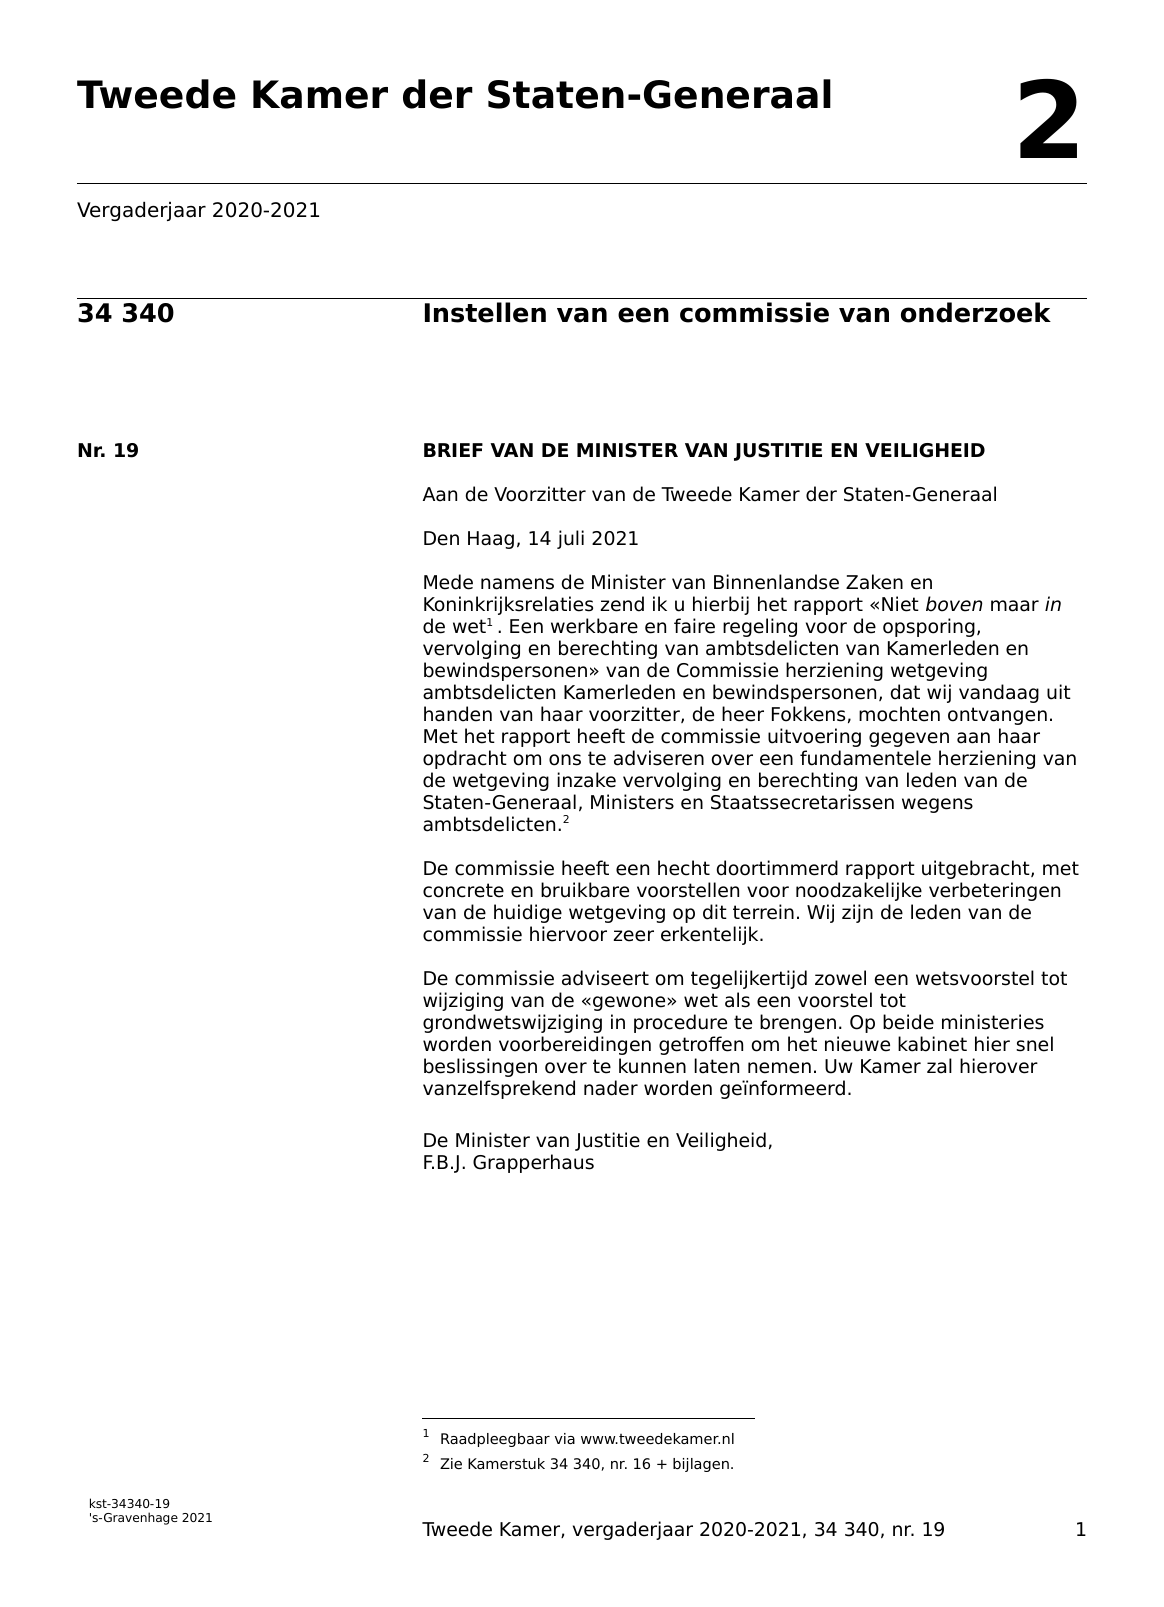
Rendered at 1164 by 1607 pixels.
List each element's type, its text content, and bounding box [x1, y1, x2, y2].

text Raadpleegbaar via www.tweedekamer.nl [422, 1427, 1087, 1449]
text Den Haag, 14 juli 2021 [422, 528, 1087, 550]
table_cell Vergaderjaar 2020-2021 [77, 184, 1087, 298]
table_header 2 [886, 59, 1087, 183]
text Met het rapport heeft de commissie uitvoering gegeven aan haar opdracht om ons te adviseren over een fundamentele herziening van de wetgeving inzake vervolging en berechting van leden van de Staten-Generaal, Ministers en Staatssecretarissen wegens ambtsdelicten. [422, 726, 1087, 836]
text Zie Kamerstuk 34 340, nr. 16 + bijlagen. [422, 1452, 1087, 1474]
text 's-Gravenhage 2021 [88, 1511, 323, 1525]
text kst-34340-19 [88, 1497, 323, 1511]
subtitle Nr. 19 BRIEF VAN DE MINISTER VAN JUSTITIE EN VEILIGHEID [77, 440, 1087, 462]
text Mede namens de Minister van Binnenlandse Zaken en Koninkrijksrelaties zend ik u hierbij het rapport «Niet boven maar in de wet. Een werkbare en faire regeling voor de opsporing, vervolging en berechting van ambtsdelicten van Kamerleden en bewindspersonen» van de Commissie herziening wetgeving ambtsdelicten Kamerleden en bewindspersonen, dat wij vandaag uit handen van haar voorzitter, de heer Fokkens, mochten ontvangen. [422, 572, 1087, 726]
subtitle 34 340 Instellen van een commissie van onderzoek [77, 299, 1087, 329]
text De Minister van Justitie en Veiligheid, F.B.J. Grapperhaus [422, 1130, 1087, 1174]
text De commissie heeft een hecht doortimmerd rapport uitgebracht, met concrete en bruikbare voorstellen voor noodzakelijke verbeteringen van de huidige wetgeving op dit terrein. Wij zijn de leden van de commissie hiervoor zeer erkentelijk. [422, 858, 1087, 946]
table_header Tweede Kamer der Staten-Generaal [77, 59, 886, 183]
text De commissie adviseert om tegelijkertijd zowel een wetsvoorstel tot wijziging van de «gewone» wet als een voorstel tot grondwetswijziging in procedure te brengen. Op beide ministeries worden voorbereidingen getroffen om het nieuwe kabinet hier snel beslissingen over te kunnen laten nemen. Uw Kamer zal hierover vanzelfsprekend nader worden geïnformeerd. [422, 968, 1087, 1100]
text Aan de Voorzitter van de Tweede Kamer der Staten-Generaal [422, 484, 1087, 506]
